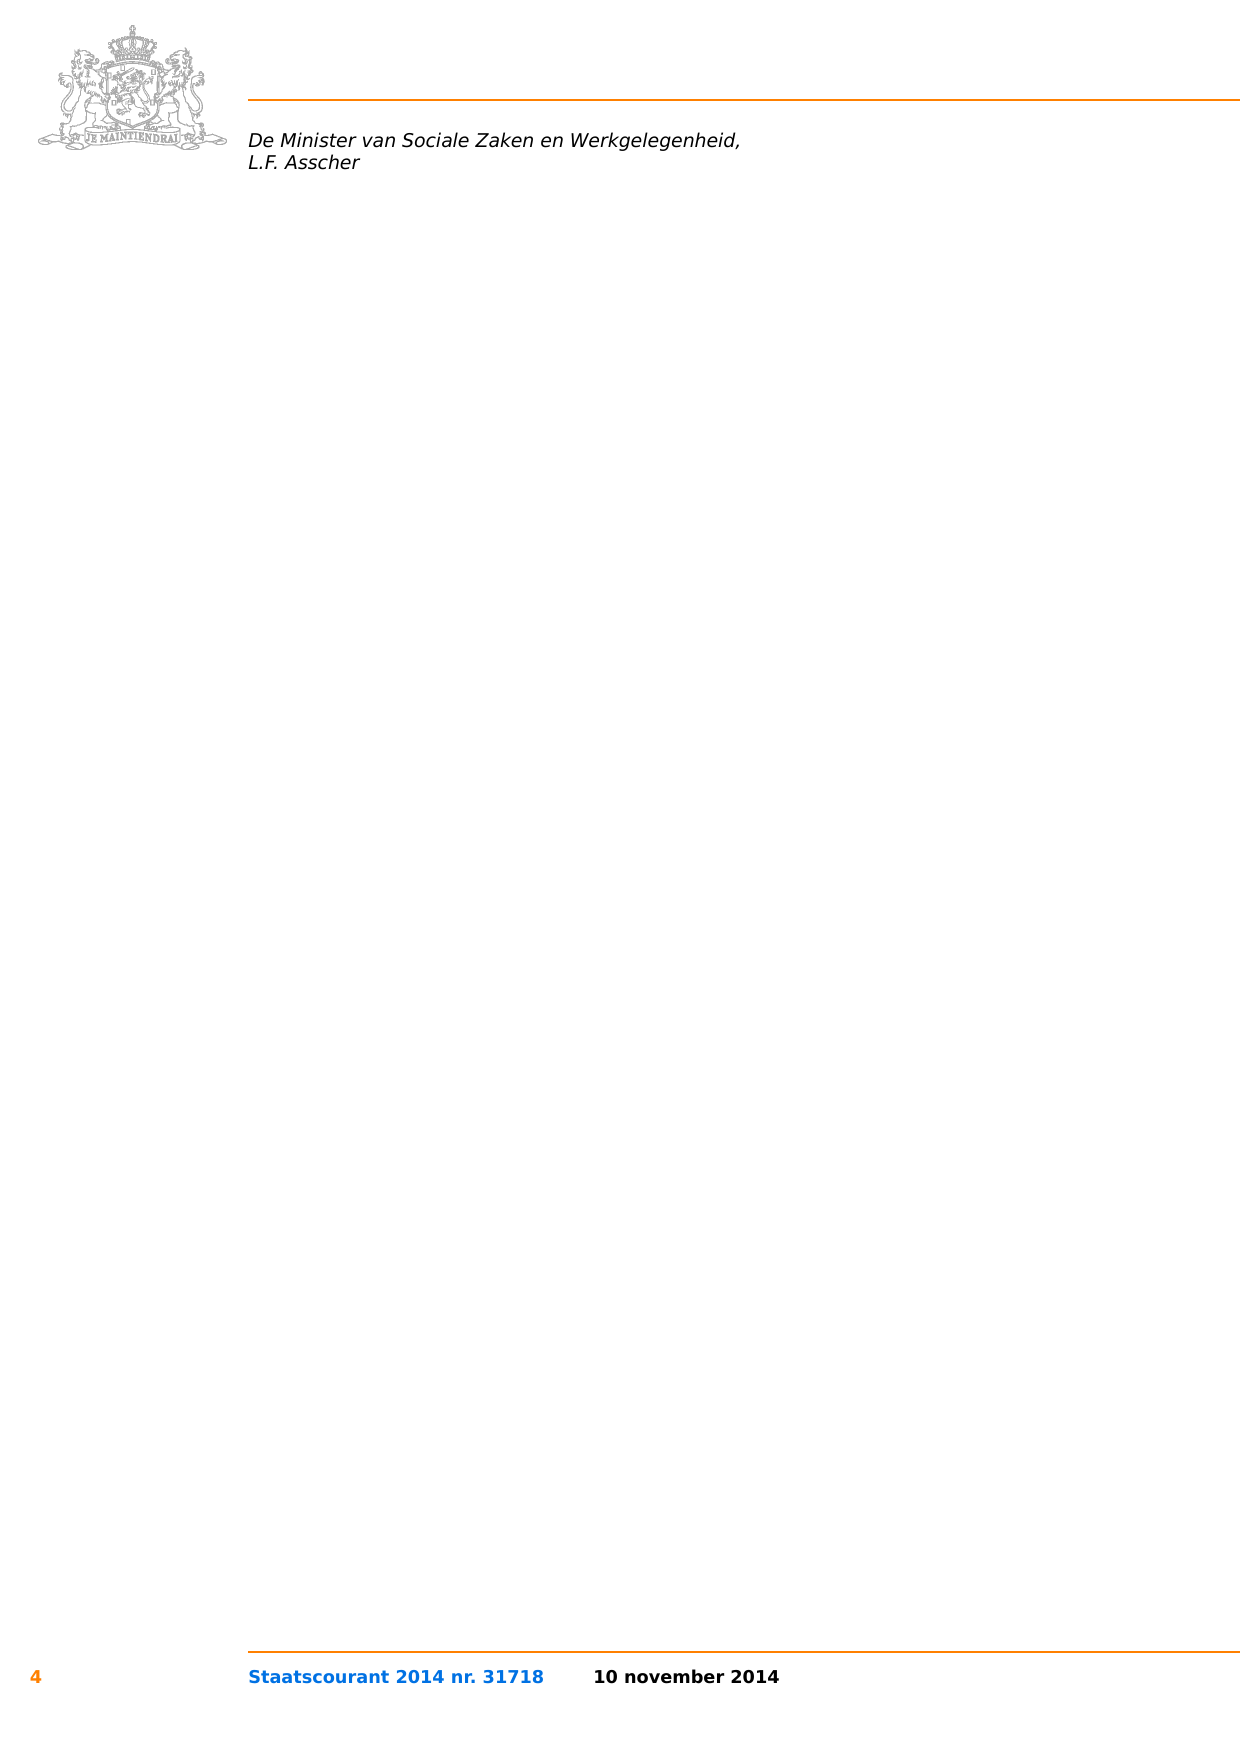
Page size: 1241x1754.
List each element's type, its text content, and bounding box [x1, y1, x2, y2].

text De Minister van Sociale Zaken en Werkgelegenheid, L.F. Asscher [248, 130, 1163, 174]
picture [38, 25, 227, 150]
